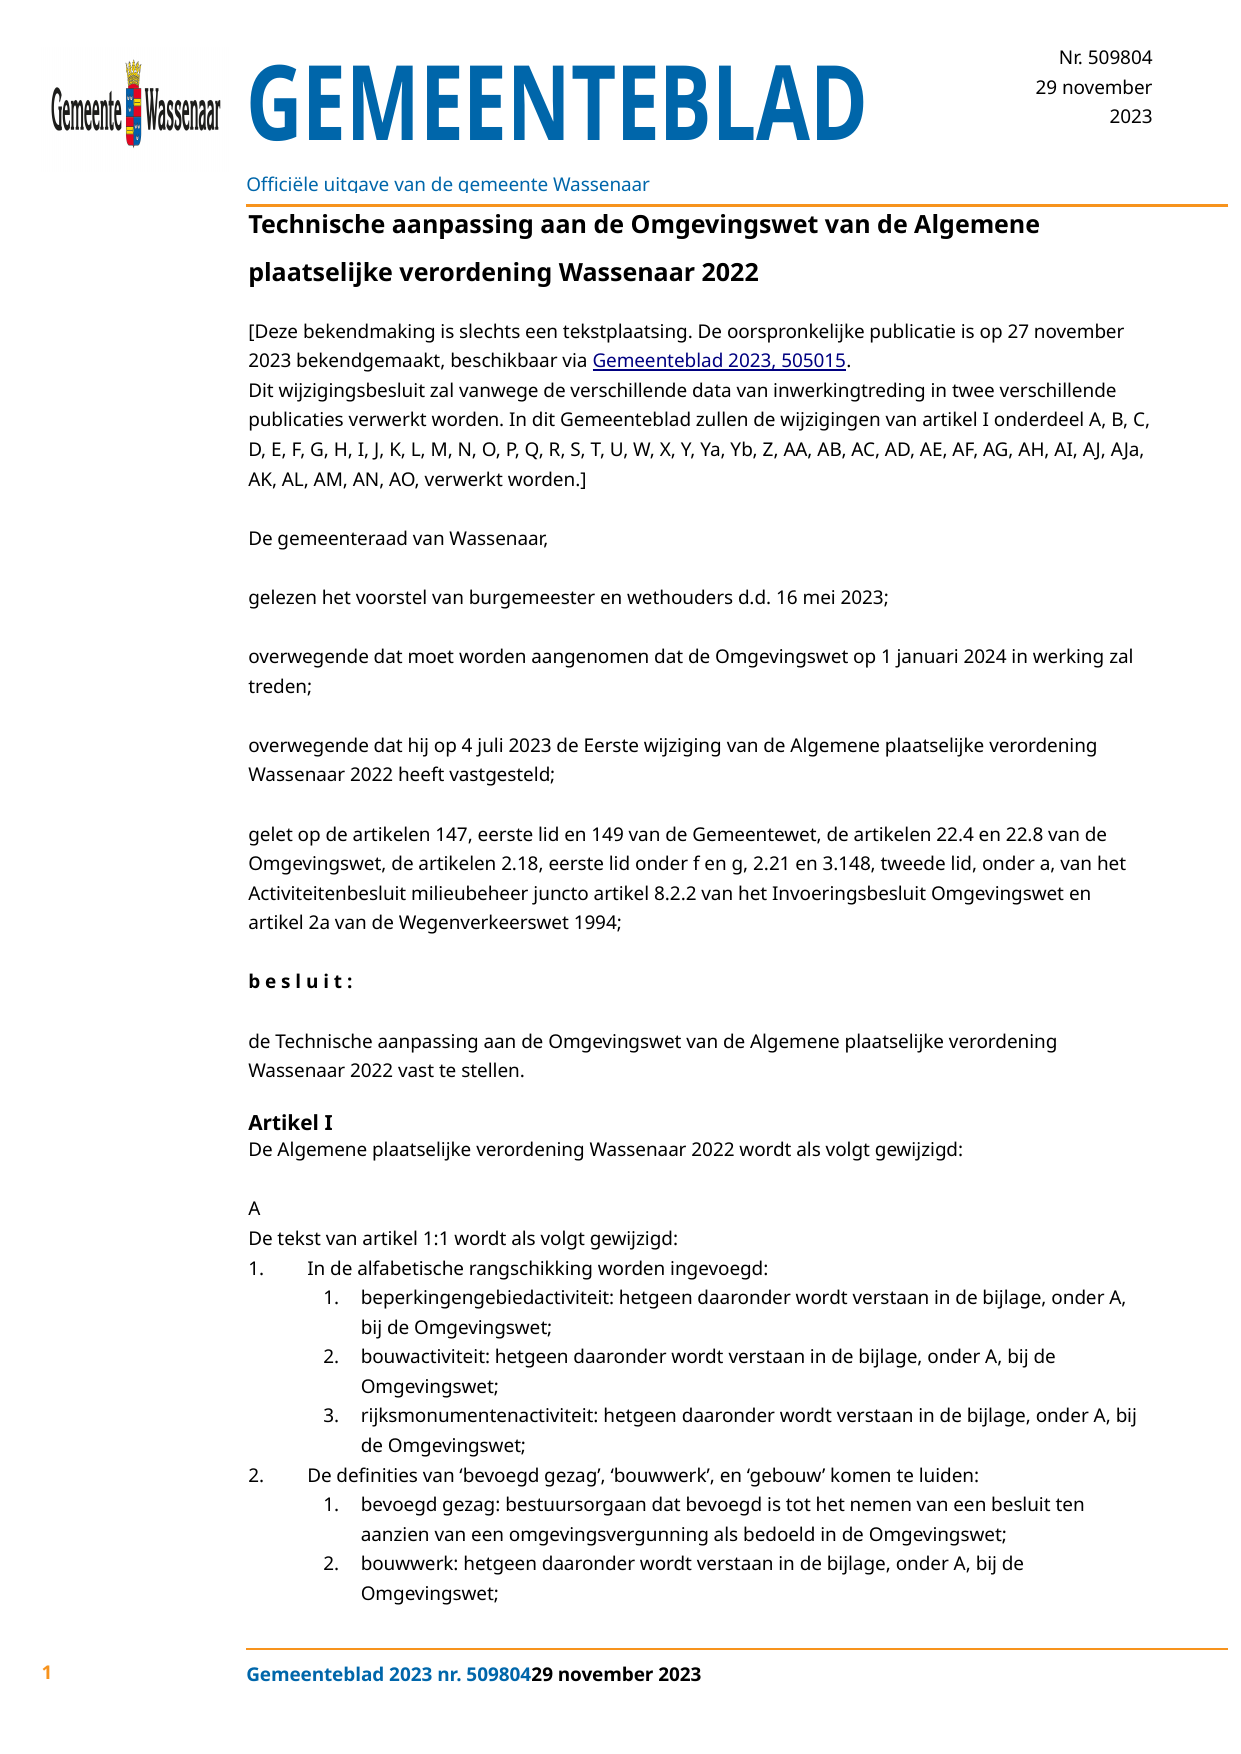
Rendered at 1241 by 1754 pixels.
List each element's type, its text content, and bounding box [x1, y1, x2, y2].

text de Technische aanpassing aan de Omgevingswet van de Algemene plaatselijke verordening Wassenaar 2022 vast te stellen. [248, 1028, 1152, 1083]
text Technische aanpassing aan de Omgevingswet van de Algemene plaatselijke verordening Wassenaar 2022 [248, 207, 1152, 288]
text overwegende dat hij op 4 juli 2023 de Eerste wijziging van de Algemene plaatselijke verordening Wassenaar 2022 heeft vastgesteld; [248, 732, 1152, 787]
text Dit wijzigingsbesluit zal vanwege de verschillende data van inwerkingtreding in twee verschillende publicaties verwerkt worden. In dit Gemeenteblad zullen de wijzigingen van artikel I onderdeel A, B, C, D, E, F, G, H, I, J, K, L, M, N, O, P, Q, R, S, T, U, W, X, Y, Ya, Yb, Z, AA, AB, AC, AD, AE, AF, AG, AH, AI, AJ, AJa, AK, AL, AM, AN, AO, verwerkt worden.] [248, 377, 1152, 492]
list bevoegd gezag: bestuursorgaan dat bevoegd is tot het nemen van een besluit ten aanzien van een omgevingsvergunning als bedoeld in de Omgevingswet; [323, 1491, 1152, 1547]
list In de alfabetische rangschikking worden ingevoegd: [248, 1255, 1152, 1280]
text De Algemene plaatselijke verordening Wassenaar 2022 wordt als volgt gewijzigd: [248, 1136, 1152, 1162]
text De tekst van artikel 1:1 wordt als volgt gewijzigd: [248, 1225, 1152, 1251]
text De gemeenteraad van Wassenaar, [248, 525, 1152, 551]
text Artikel I [248, 1108, 1152, 1136]
list bouwactiviteit: hetgeen daaronder wordt verstaan in de bijlage, onder A, bij de Omgevingswet; [323, 1343, 1152, 1399]
picture [41, 47, 231, 172]
text [Deze bekendmaking is slechts een tekstplaatsing. De oorspronkelijke publicatie is op 27 november 2023 bekendgemaakt, beschikbaar via Gemeenteblad 2023, 505015. [248, 318, 1152, 373]
list rijksmonumentenactiviteit: hetgeen daaronder wordt verstaan in de bijlage, onder A, bij de Omgevingswet; [323, 1403, 1152, 1458]
text overwegende dat moet worden aangenomen dat de Omgevingswet op 1 januari 2024 in werking zal treden; [248, 643, 1152, 699]
list bouwwerk: hetgeen daaronder wordt verstaan in de bijlage, onder A, bij de Omgevingswet; [323, 1551, 1152, 1606]
list beperkingengebiedactiviteit: hetgeen daaronder wordt verstaan in de bijlage, onder A, bij de Omgevingswet; [323, 1284, 1152, 1339]
text gelezen het voorstel van burgemeester en wethouders d.d. 16 mei 2023; [248, 584, 1152, 610]
text gelet op de artikelen 147, eerste lid en 149 van de Gemeentewet, de artikelen 22.4 en 22.8 van de Omgevingswet, de artikelen 2.18, eerste lid onder f en g, 2.21 en 3.148, tweede lid, onder a, van het Activiteitenbesluit milieubeheer juncto artikel 8.2.2 van het Invoeringsbesluit Omgevingswet en artikel 2a van de Wegenverkeerswet 1994; [248, 821, 1152, 935]
text A [248, 1196, 1152, 1221]
text b e s l u i t : [248, 969, 1152, 994]
list De definities van ‘bevoegd gezag’, ‘bouwwerk’, en ‘gebouw’ komen te luiden: [248, 1462, 1152, 1487]
